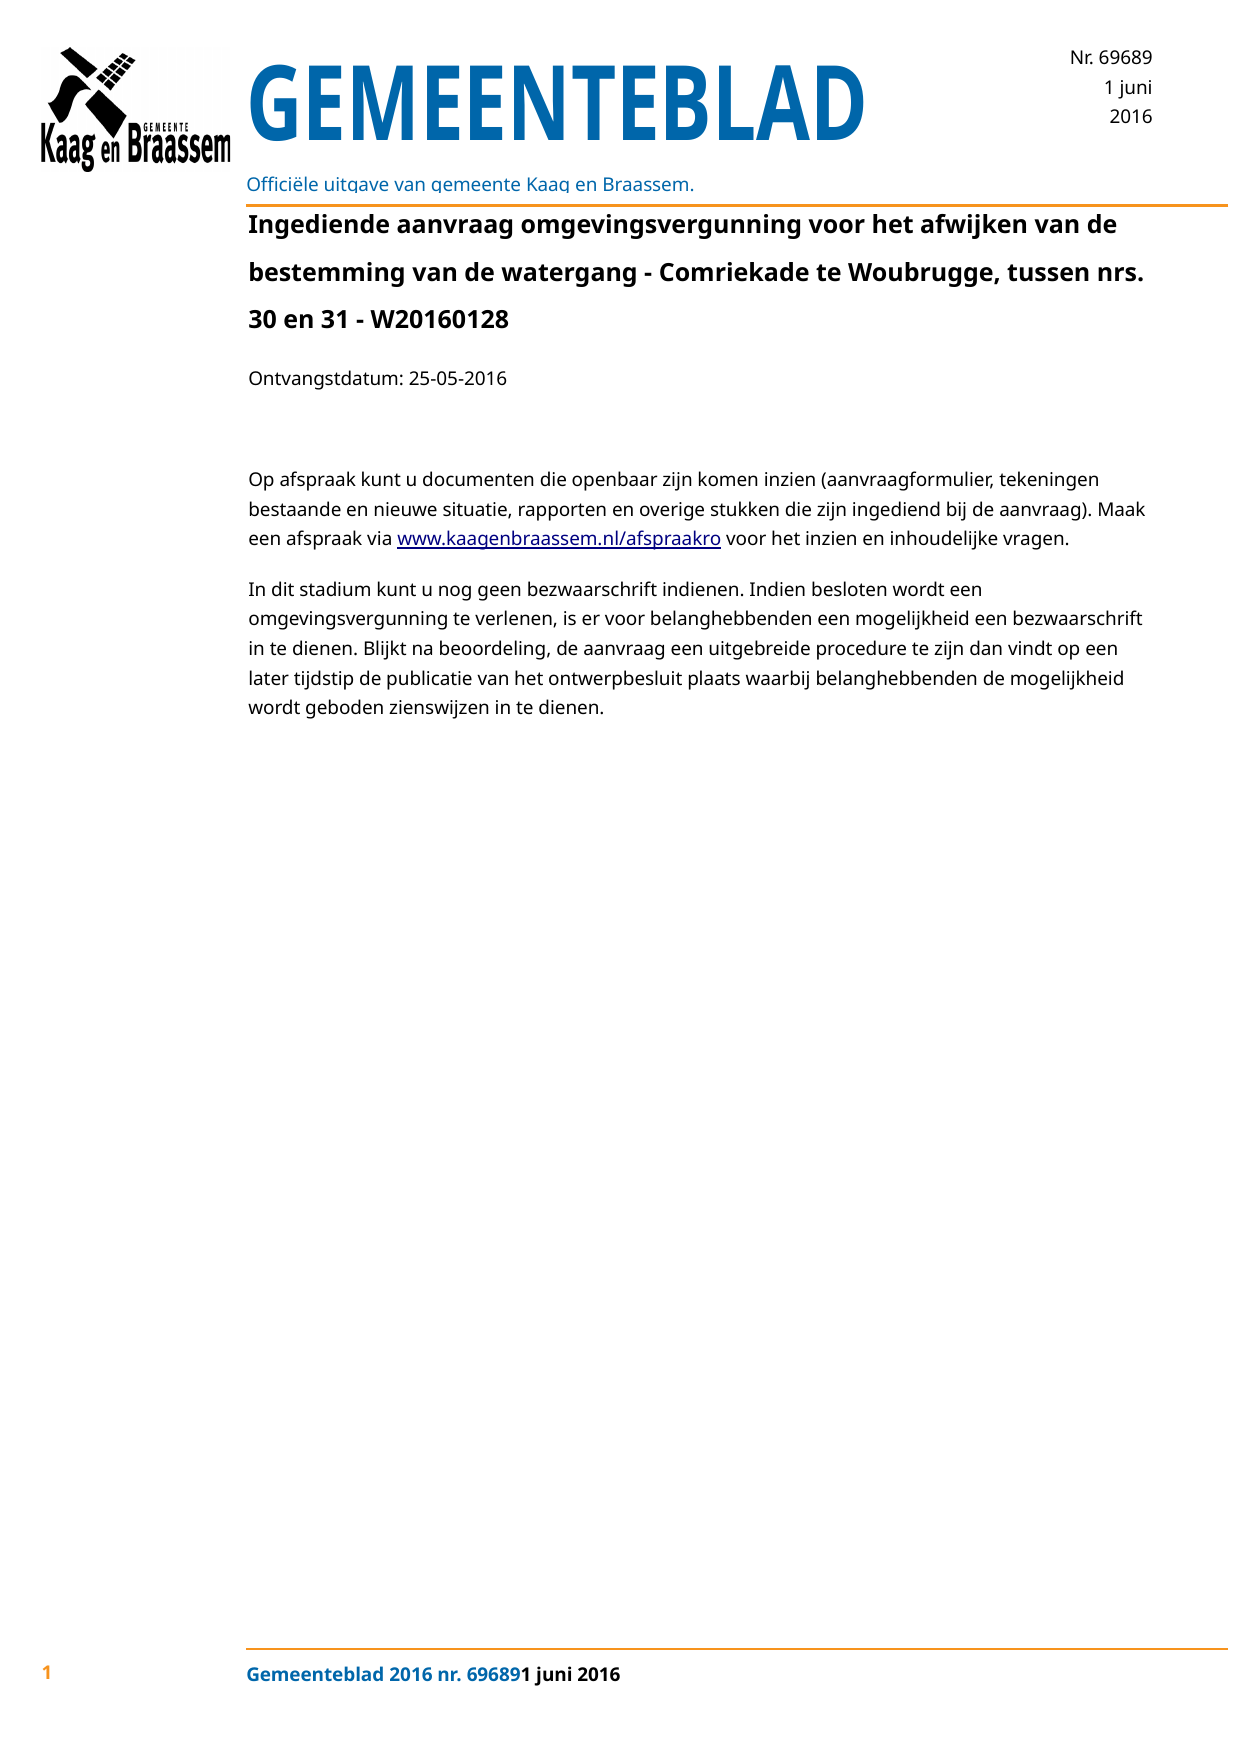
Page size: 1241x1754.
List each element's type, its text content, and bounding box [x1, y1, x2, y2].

text In dit stadium kunt u nog geen bezwaarschrift indienen. Indien besloten wordt een omgevingsvergunning te verlenen, is er voor belanghebbenden een mogelijkheid een bezwaarschrift in te dienen. Blijkt na beoordeling, de aanvraag een uitgebreide procedure te zijn dan vindt op een later tijdstip de publicatie van het ontwerpbesluit plaats waarbij belanghebbenden de mogelijkheid wordt geboden zienswijzen in te dienen. [248, 576, 1152, 720]
picture [41, 47, 231, 172]
text Ontvangstdatum: 25-05-2016 [248, 366, 1152, 391]
text Op afspraak kunt u documenten die openbaar zijn komen inzien (aanvraagformulier, tekeningen bestaande en nieuwe situatie, rapporten en overige stukken die zijn ingediend bij de aanvraag). Maak een afspraak via www.kaagenbraassem.nl/afspraakro voor het inzien en inhoudelijke vragen. [248, 466, 1152, 551]
text Ingediende aanvraag omgevingsvergunning voor het afwijken van de bestemming van de watergang - Comriekade te Woubrugge, tussen nrs. 30 en 31 - W20160128 [248, 207, 1152, 336]
